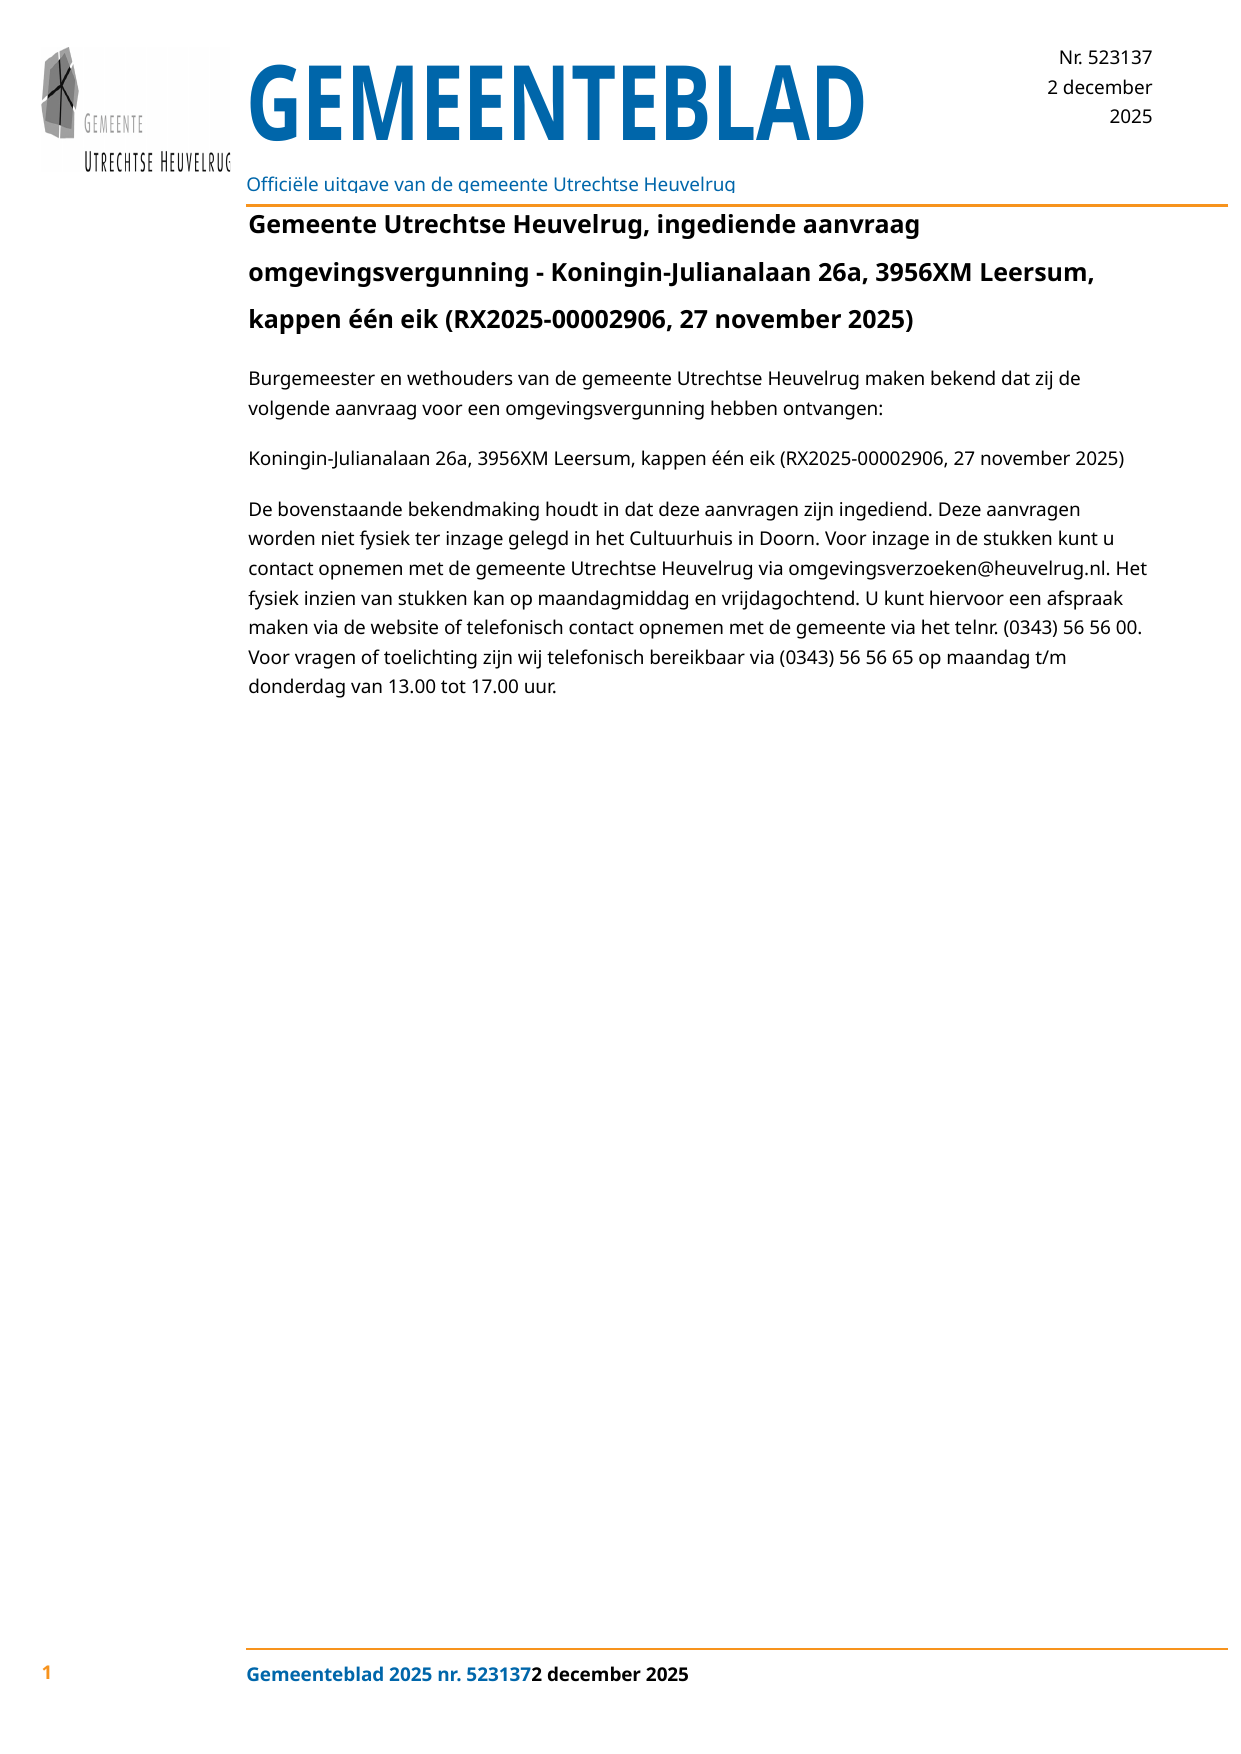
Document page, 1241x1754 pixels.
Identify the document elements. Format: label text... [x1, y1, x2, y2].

text Gemeente Utrechtse Heuvelrug, ingediende aanvraag omgevingsvergunning - Koningin-Julianalaan 26a, 3956XM Leersum, kappen één eik (RX2025-00002906, 27 november 2025) [248, 207, 1152, 336]
text De bovenstaande bekendmaking houdt in dat deze aanvragen zijn ingediend. Deze aanvragen worden niet fysiek ter inzage gelegd in het Cultuurhuis in Doorn. Voor inzage in de stukken kunt u contact opnemen met de gemeente Utrechtse Heuvelrug via omgevingsverzoeken@heuvelrug.nl. Het fysiek inzien van stukken kan op maandagmiddag en vrijdagochtend. U kunt hiervoor een afspraak maken via de website of telefonisch contact opnemen met de gemeente via het telnr. (0343) 56 56 00. Voor vragen of toelichting zijn wij telefonisch bereikbaar via (0343) 56 56 65 op maandag t/m donderdag van 13.00 tot 17.00 uur. [248, 496, 1152, 699]
text Koningin-Julianalaan 26a, 3956XM Leersum, kappen één eik (RX2025-00002906, 27 november 2025) [248, 446, 1152, 471]
picture [41, 47, 231, 172]
text Burgemeester en wethouders van de gemeente Utrechtse Heuvelrug maken bekend dat zij de volgende aanvraag voor een omgevingsvergunning hebben ontvangen: [248, 366, 1152, 421]
